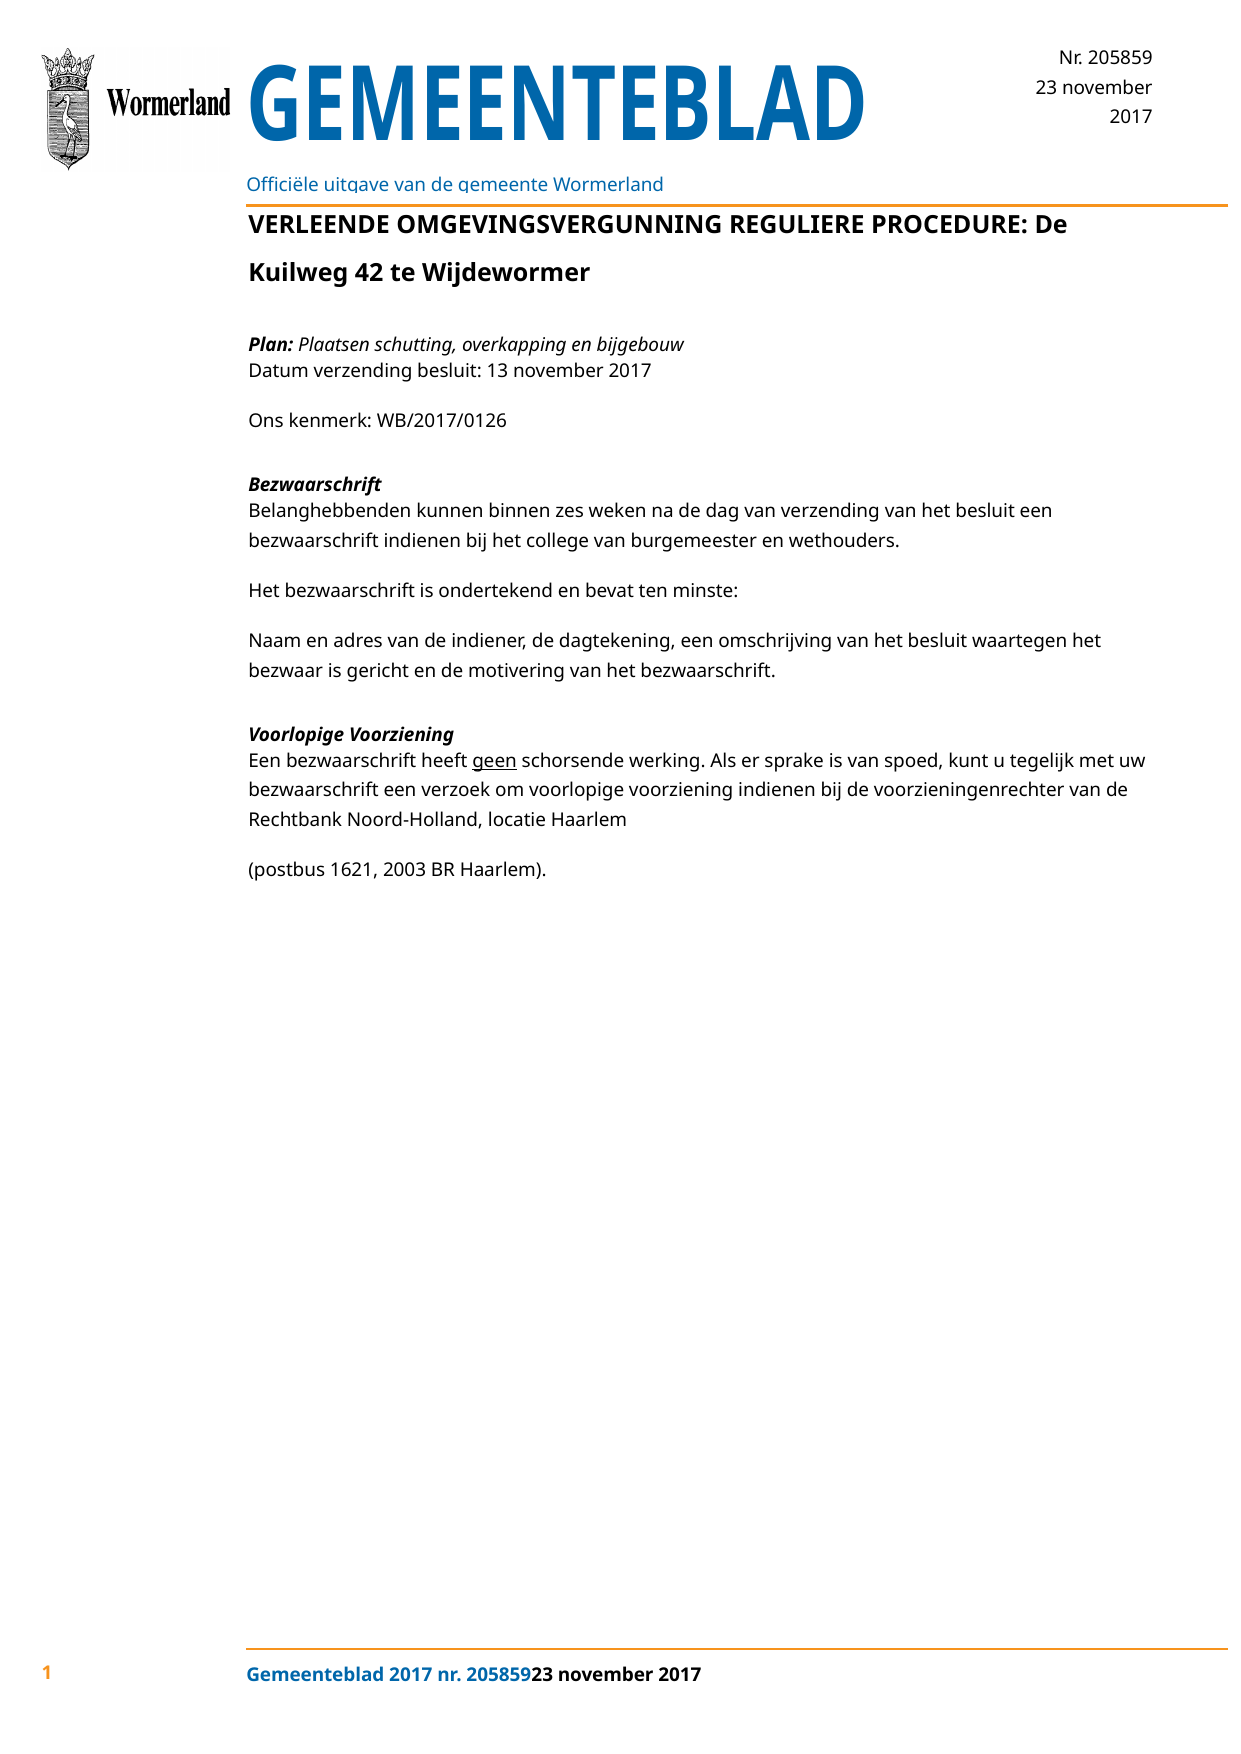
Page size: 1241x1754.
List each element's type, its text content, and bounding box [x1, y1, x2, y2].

text Bezwaarschrift [248, 472, 1152, 497]
picture [41, 47, 231, 172]
text Een bezwaarschrift heeft geen schorsende werking. Als er sprake is van spoed, kunt u tegelijk met uw bezwaarschrift een verzoek om voorlopige voorziening indienen bij de voorzieningenrechter van de Rechtbank Noord-Holland, locatie Haarlem [248, 747, 1152, 832]
text Plan: Plaatsen schutting, overkapping en bijgebouw [248, 331, 1152, 357]
text Datum verzending besluit: 13 november 2017 [248, 357, 1152, 383]
text VERLEENDE OMGEVINGSVERGUNNING REGULIERE PROCEDURE: De Kuilweg 42 te Wijdewormer [248, 207, 1152, 288]
text Ons kenmerk: WB/2017/0126 [248, 408, 1152, 433]
text Voorlopige Voorziening [248, 721, 1152, 747]
text Belanghebbenden kunnen binnen zes weken na de dag van verzending van het besluit een bezwaarschrift indienen bij het college van burgemeester en wethouders. [248, 497, 1152, 553]
text Naam en adres van de indiener, de dagtekening, een omschrijving van het besluit waartegen het bezwaar is gericht en de motivering van het bezwaarschrift. [248, 628, 1152, 683]
text Het bezwaarschrift is ondertekend en bevat ten minste: [248, 577, 1152, 603]
text (postbus 1621, 2003 BR Haarlem). [248, 857, 1152, 882]
